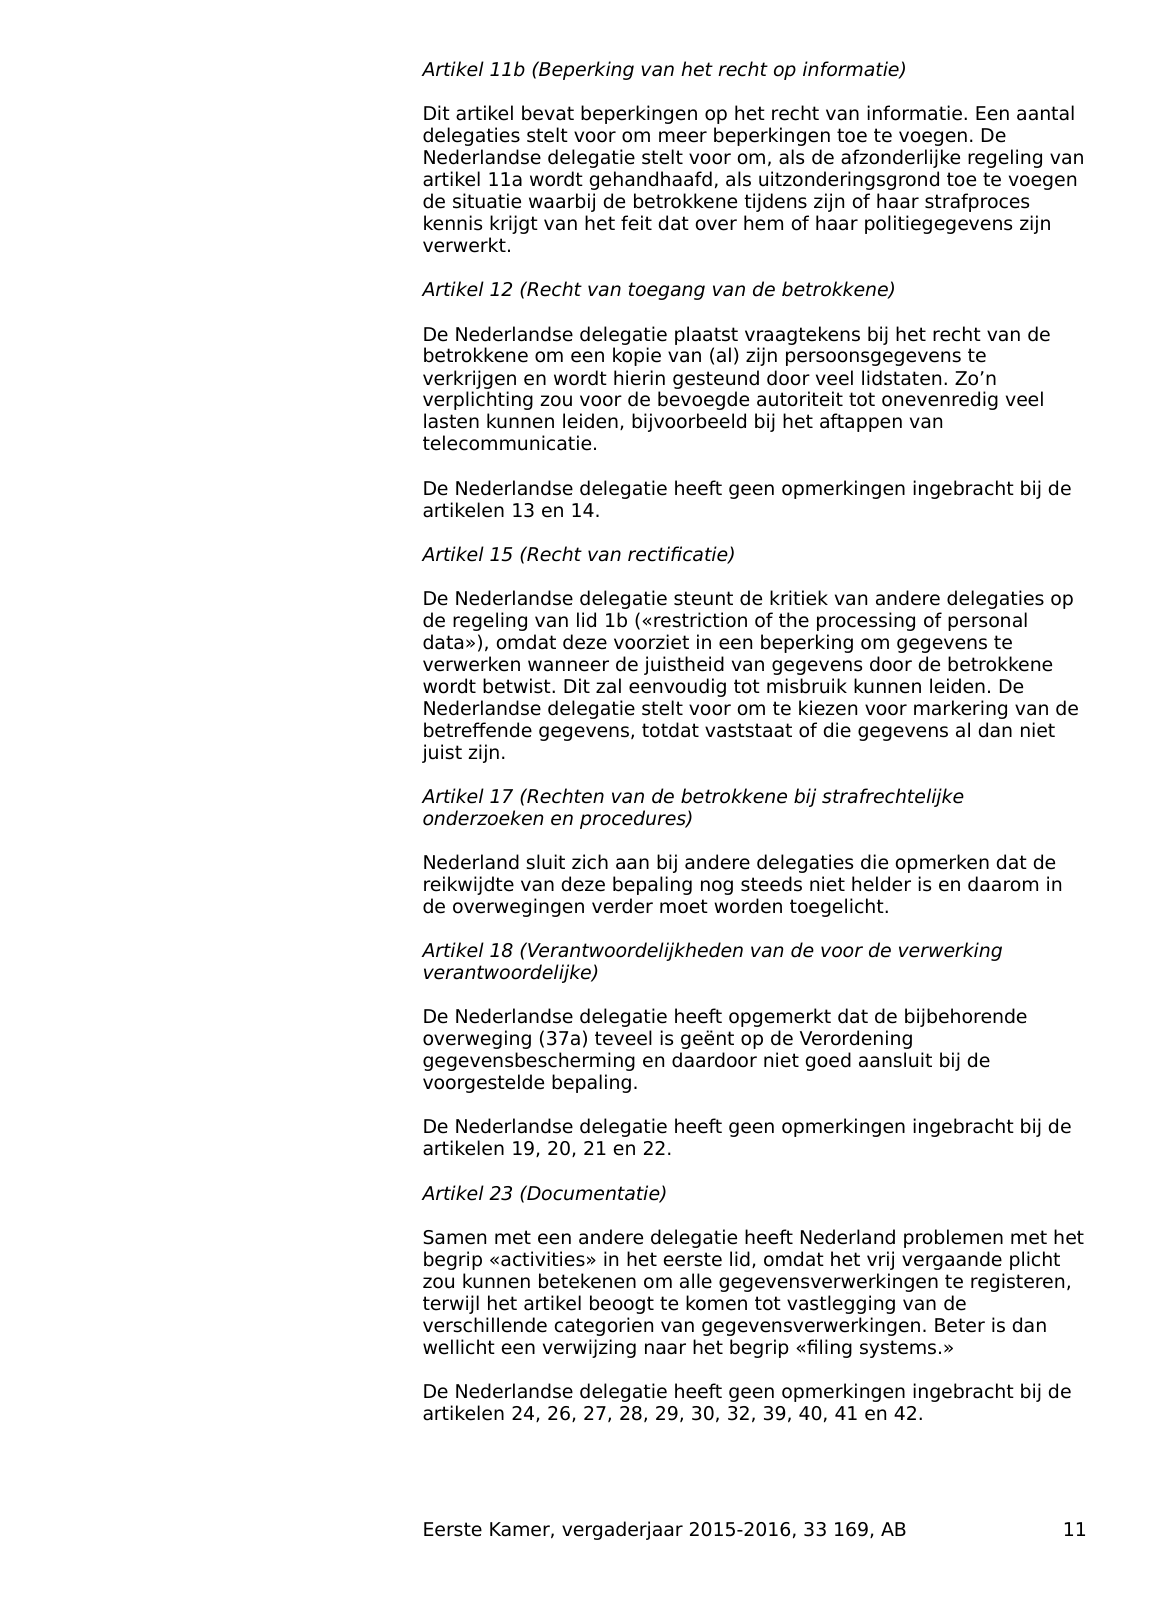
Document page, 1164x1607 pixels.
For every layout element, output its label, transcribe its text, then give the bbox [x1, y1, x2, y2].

text Nederland sluit zich aan bij andere delegaties die opmerken dat de reikwijdte van deze bepaling nog steeds niet helder is en daarom in de overwegingen verder moet worden toegelicht. [422, 852, 1087, 918]
subtitle Artikel 17 (Rechten van de betrokkene bij strafrechtelijke onderzoeken en procedures) [422, 786, 1087, 830]
subtitle Artikel 12 (Recht van toegang van de betrokkene) [422, 279, 1087, 301]
subtitle Artikel 18 (Verantwoordelijkheden van de voor de verwerking verantwoordelijke) [422, 940, 1087, 984]
text De Nederlandse delegatie heeft geen opmerkingen ingebracht bij de artikelen 19, 20, 21 en 22. [422, 1116, 1087, 1160]
text De Nederlandse delegatie plaatst vraagtekens bij het recht van de betrokkene om een kopie van (al) zijn persoonsgegevens te verkrijgen en wordt hierin gesteund door veel lidstaten. Zo’n verplichting zou voor de bevoegde autoriteit tot onevenredig veel lasten kunnen leiden, bijvoorbeeld bij het aftappen van telecommunicatie. [422, 323, 1087, 455]
subtitle Artikel 23 (Documentatie) [422, 1182, 1087, 1204]
text De Nederlandse delegatie heeft opgemerkt dat de bijbehorende overweging (37a) teveel is geënt op de Verordening gegevensbescherming en daardoor niet goed aansluit bij de voorgestelde bepaling. [422, 1006, 1087, 1094]
subtitle Artikel 11b (Beperking van het recht op informatie) [422, 59, 1087, 81]
text Samen met een andere delegatie heeft Nederland problemen met het begrip «activities» in het eerste lid, omdat het vrij vergaande plicht zou kunnen betekenen om alle gegevensverwerkingen te registeren, terwijl het artikel beoogt te komen tot vastlegging van de verschillende categorien van gegevensverwerkingen. Beter is dan wellicht een verwijzing naar het begrip «filing systems.» [422, 1227, 1087, 1358]
text Dit artikel bevat beperkingen op het recht van informatie. Een aantal delegaties stelt voor om meer beperkingen toe te voegen. De Nederlandse delegatie stelt voor om, als de afzonderlijke regeling van artikel 11a wordt gehandhaafd, als uitzonderingsgrond toe te voegen de situatie waarbij de betrokkene tijdens zijn of haar strafproces kennis krijgt van het feit dat over hem of haar politiegegevens zijn verwerkt. [422, 103, 1087, 257]
subtitle Artikel 15 (Recht van rectificatie) [422, 544, 1087, 566]
text De Nederlandse delegatie heeft geen opmerkingen ingebracht bij de artikelen 13 en 14. [422, 477, 1087, 521]
text De Nederlandse delegatie steunt de kritiek van andere delegaties op de regeling van lid 1b («restriction of the processing of personal data»), omdat deze voorziet in een beperking om gegevens te verwerken wanneer de juistheid van gegevens door de betrokkene wordt betwist. Dit zal eenvoudig tot misbruik kunnen leiden. De Nederlandse delegatie stelt voor om te kiezen voor markering van de betreffende gegevens, totdat vaststaat of die gegevens al dan niet juist zijn. [422, 588, 1087, 764]
text De Nederlandse delegatie heeft geen opmerkingen ingebracht bij de artikelen 24, 26, 27, 28, 29, 30, 32, 39, 40, 41 en 42. [422, 1381, 1087, 1425]
